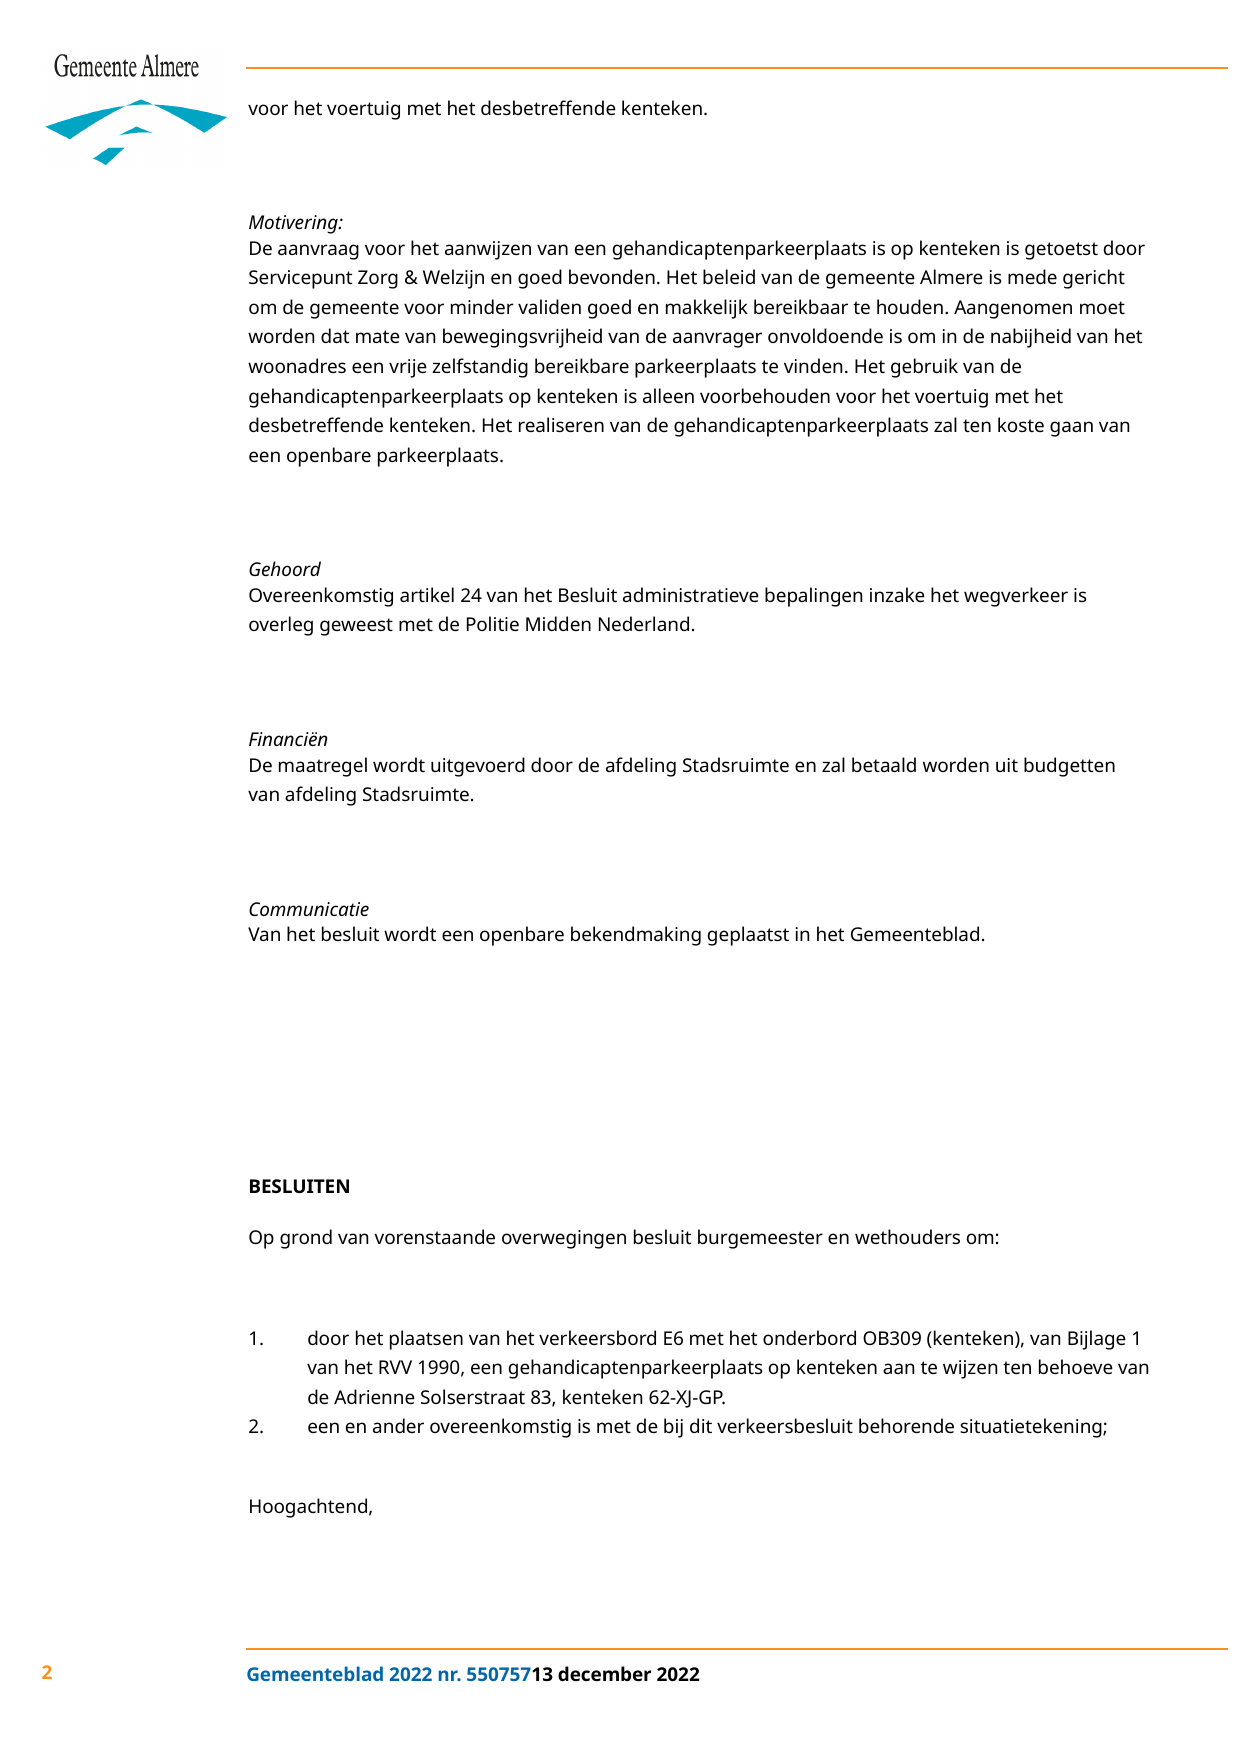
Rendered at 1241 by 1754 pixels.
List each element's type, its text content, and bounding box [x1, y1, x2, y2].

text Gehoord [248, 556, 1152, 582]
text Communicatie [248, 896, 1152, 921]
text Financiën [248, 726, 1152, 752]
text Van het besluit wordt een openbare bekendmaking geplaatst in het Gemeenteblad. [248, 921, 1152, 947]
text BESLUITEN [248, 1173, 1152, 1199]
text Hoogachtend, [248, 1493, 1152, 1519]
text voor het voertuig met het desbetreffende kenteken. [248, 95, 1152, 121]
text Motivering: [248, 209, 1152, 235]
text Op grond van vorenstaande overwegingen besluit burgemeester en wethouders om: [248, 1224, 1152, 1250]
list door het plaatsen van het verkeersbord E6 met het onderbord OB309 (kenteken), van Bijlage 1 van het RVV 1990, een gehandicaptenparkeerplaats op kenteken aan te wijzen ten behoeve van de Adrienne Solserstraat 83, kenteken 62-XJ-GP. [248, 1325, 1152, 1410]
text Overeenkomstig artikel 24 van het Besluit administratieve bepalingen inzake het wegverkeer is overleg geweest met de Politie Midden Nederland. [248, 582, 1152, 637]
text De maatregel wordt uitgevoerd door de afdeling Stadsruimte en zal betaald worden uit budgetten van afdeling Stadsruimte. [248, 752, 1152, 807]
picture [41, 47, 231, 172]
text De aanvraag voor het aanwijzen van een gehandicaptenparkeerplaats is op kenteken is getoetst door Servicepunt Zorg & Welzijn en goed bevonden. Het beleid van de gemeente Almere is mede gericht om de gemeente voor minder validen goed en makkelijk bereikbaar te houden. Aangenomen moet worden dat mate van bewegingsvrijheid van de aanvrager onvoldoende is om in de nabijheid van het woonadres een vrije zelfstandig bereikbare parkeerplaats te vinden. Het gebruik van de gehandicaptenparkeerplaats op kenteken is alleen voorbehouden voor het voertuig met het desbetreffende kenteken. Het realiseren van de gehandicaptenparkeerplaats zal ten koste gaan van een openbare parkeerplaats. [248, 235, 1152, 468]
list een en ander overeenkomstig is met de bij dit verkeersbesluit behorende situatietekening; [248, 1413, 1152, 1439]
